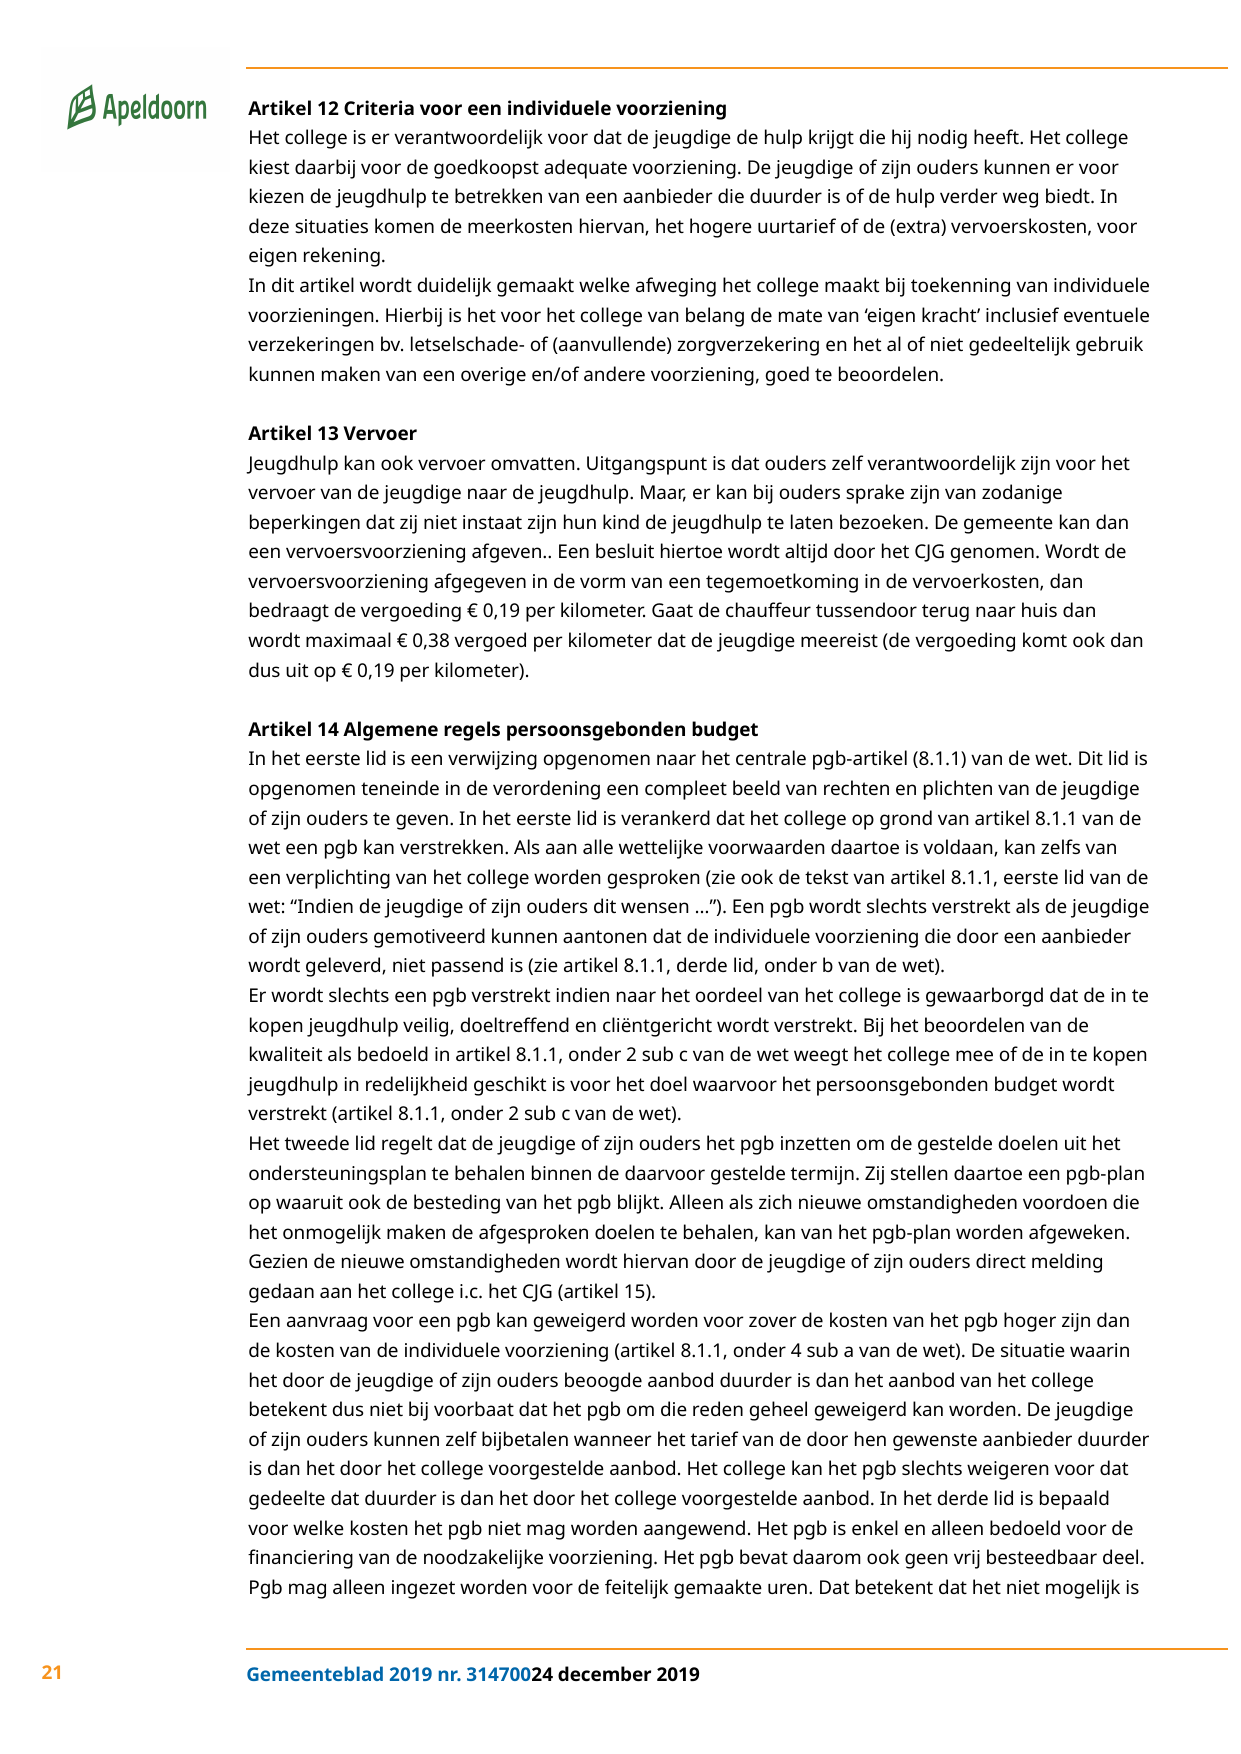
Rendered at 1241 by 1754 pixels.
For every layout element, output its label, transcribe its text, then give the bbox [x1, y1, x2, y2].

text Het college is er verantwoordelijk voor dat de jeugdige de hulp krijgt die hij nodig heeft. Het college kiest daarbij voor de goedkoopst adequate voorziening. De jeugdige of zijn ouders kunnen er voor kiezen de jeugdhulp te betrekken van een aanbieder die duurder is of de hulp verder weg biedt. In deze situaties komen de meerkosten hiervan, het hogere uurtarief of de (extra) vervoerskosten, voor eigen rekening. [248, 124, 1152, 268]
text In het eerste lid is een verwijzing opgenomen naar het centrale pgb-artikel (8.1.1) van de wet. Dit lid is opgenomen teneinde in de verordening een compleet beeld van rechten en plichten van de jeugdige of zijn ouders te geven. In het eerste lid is verankerd dat het college op grond van artikel 8.1.1 van de wet een pgb kan verstrekken. Als aan alle wettelijke voorwaarden daartoe is voldaan, kan zelfs van een verplichting van het college worden gesproken (zie ook de tekst van artikel 8.1.1, eerste lid van de wet: “Indien de jeugdige of zijn ouders dit wensen …”). Een pgb wordt slechts verstrekt als de jeugdige of zijn ouders gemotiveerd kunnen aantonen dat de individuele voorziening die door een aanbieder wordt geleverd, niet passend is (zie artikel 8.1.1, derde lid, onder b van de wet). [248, 746, 1152, 978]
text Artikel 12 Criteria voor een individuele voorziening [248, 95, 1152, 121]
text In dit artikel wordt duidelijk gemaakt welke afweging het college maakt bij toekenning van individuele voorzieningen. Hierbij is het voor het college van belang de mate van ‘eigen kracht’ inclusief eventuele verzekeringen bv. letselschade- of (aanvullende) zorgverzekering en het al of niet gedeeltelijk gebruik kunnen maken van een overige en/of andere voorziening, goed te beoordelen. [248, 272, 1152, 387]
text Een aanvraag voor een pgb kan geweigerd worden voor zover de kosten van het pgb hoger zijn dan de kosten van de individuele voorziening (artikel 8.1.1, onder 4 sub a van de wet). De situatie waarin het door de jeugdige of zijn ouders beoogde aanbod duurder is dan het aanbod van het college betekent dus niet bij voorbaat dat het pgb om die reden geheel geweigerd kan worden. De jeugdige of zijn ouders kunnen zelf bijbetalen wanneer het tarief van de door hen gewenste aanbieder duurder is dan het door het college voorgestelde aanbod. Het college kan het pgb slechts weigeren voor dat gedeelte dat duurder is dan het door het college voorgestelde aanbod. In het derde lid is bepaald voor welke kosten het pgb niet mag worden aangewend. Het pgb is enkel en alleen bedoeld voor de financiering van de noodzakelijke voorziening. Het pgb bevat daarom ook geen vrij besteedbaar deel. Pgb mag alleen ingezet worden voor de feitelijk gemaakte uren. Dat betekent dat het niet mogelijk is [248, 1308, 1152, 1600]
text Er wordt slechts een pgb verstrekt indien naar het oordeel van het college is gewaarborgd dat de in te kopen jeugdhulp veilig, doeltreffend en cliëntgericht wordt verstrekt. Bij het beoordelen van de kwaliteit als bedoeld in artikel 8.1.1, onder 2 sub c van de wet weegt het college mee of de in te kopen jeugdhulp in redelijkheid geschikt is voor het doel waarvoor het persoonsgebonden budget wordt verstrekt (artikel 8.1.1, onder 2 sub c van de wet). [248, 982, 1152, 1126]
text Jeugdhulp kan ook vervoer omvatten. Uitgangspunt is dat ouders zelf verantwoordelijk zijn voor het vervoer van de jeugdige naar de jeugdhulp. Maar, er kan bij ouders sprake zijn van zodanige beperkingen dat zij niet instaat zijn hun kind de jeugdhulp te laten bezoeken. De gemeente kan dan een vervoersvoorziening afgeven.. Een besluit hiertoe wordt altijd door het CJG genomen. Wordt de vervoersvoorziening afgegeven in de vorm van een tegemoetkoming in de vervoerkosten, dan bedraagt de vergoeding € 0,19 per kilometer. Gaat de chauffeur tussendoor terug naar huis dan wordt maximaal € 0,38 vergoed per kilometer dat de jeugdige meereist (de vergoeding komt ook dan dus uit op € 0,19 per kilometer). [248, 450, 1152, 683]
text Artikel 13 Vervoer [248, 420, 1152, 446]
picture [41, 47, 231, 172]
text Artikel 14 Algemene regels persoonsgebonden budget [248, 716, 1152, 742]
text Het tweede lid regelt dat de jeugdige of zijn ouders het pgb inzetten om de gestelde doelen uit het ondersteuningsplan te behalen binnen de daarvoor gestelde termijn. Zij stellen daartoe een pgb-plan op waaruit ook de besteding van het pgb blijkt. Alleen als zich nieuwe omstandigheden voordoen die het onmogelijk maken de afgesproken doelen te behalen, kan van het pgb-plan worden afgeweken. Gezien de nieuwe omstandigheden wordt hiervan door de jeugdige of zijn ouders direct melding gedaan aan het college i.c. het CJG (artikel 15). [248, 1130, 1152, 1304]
